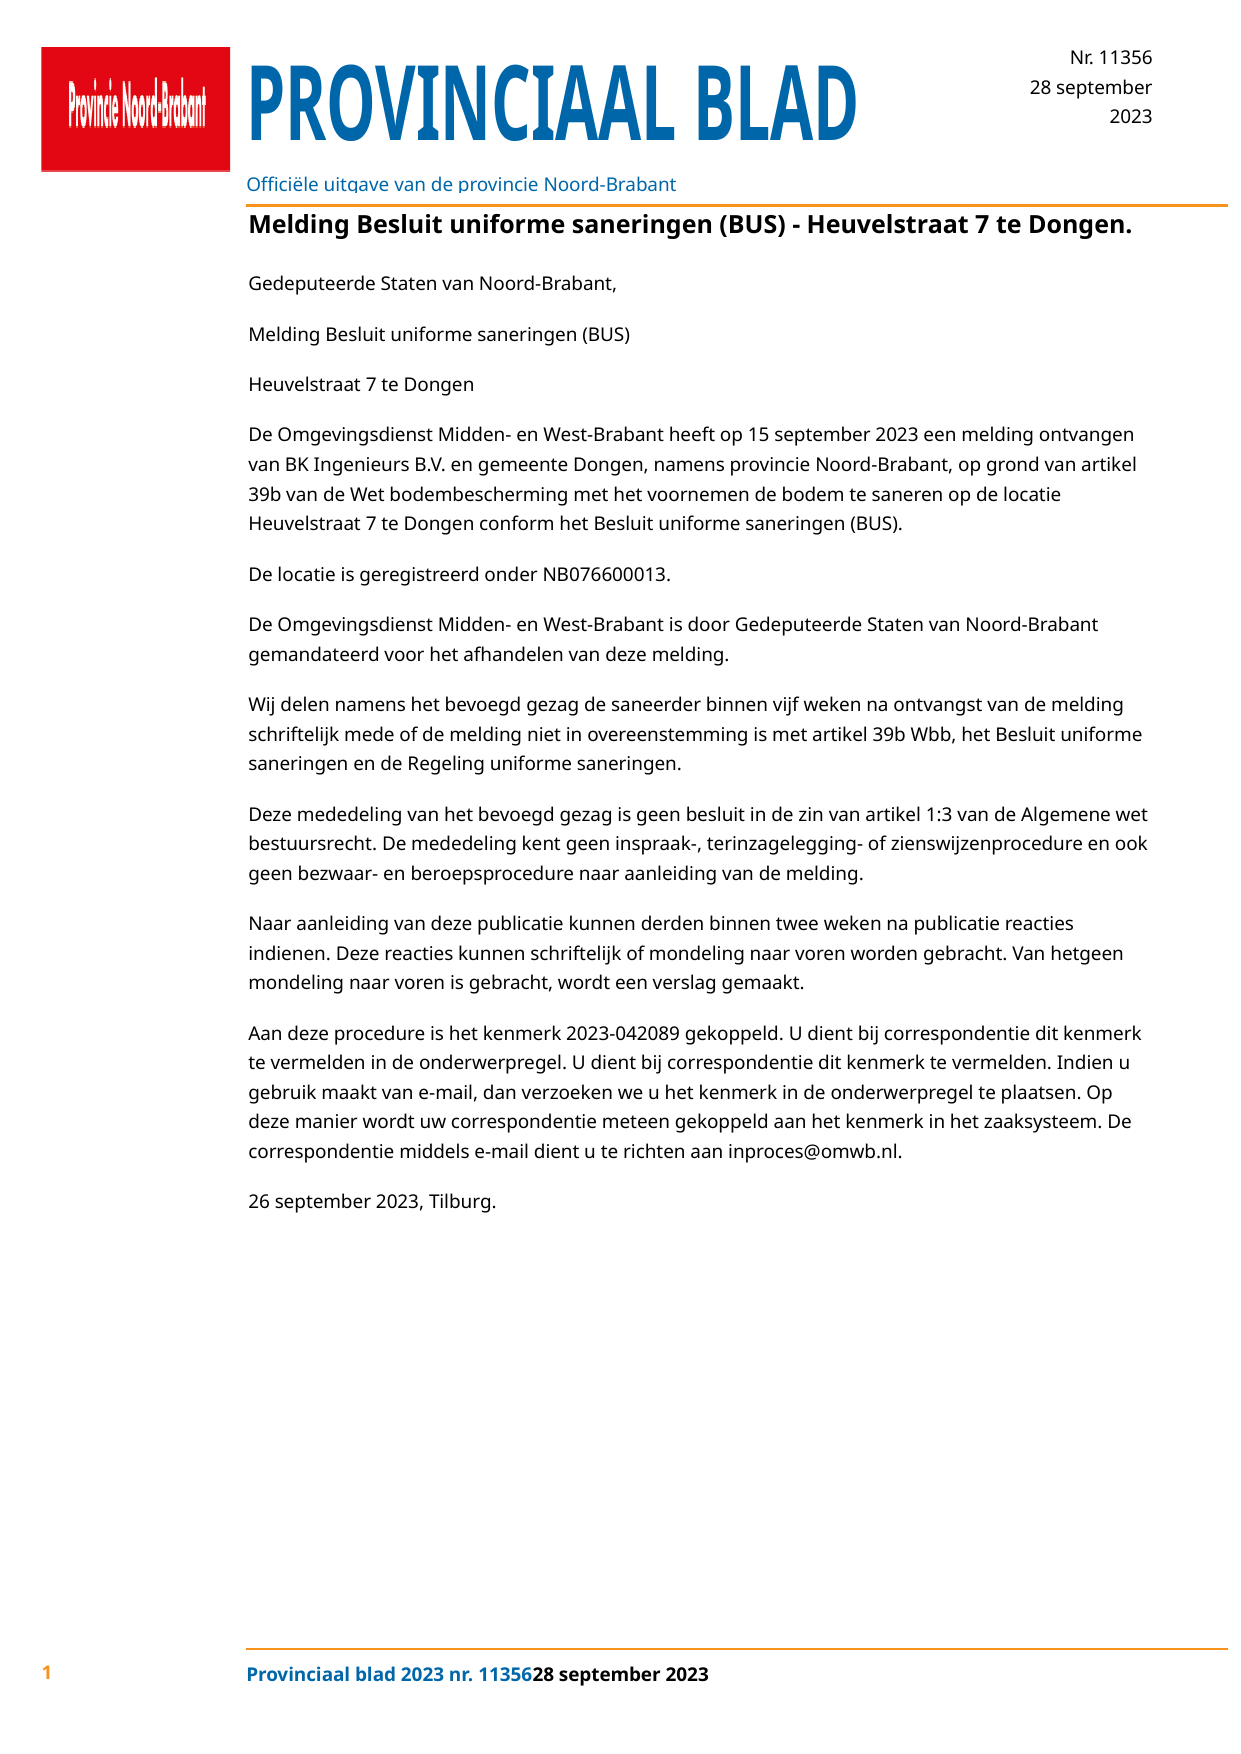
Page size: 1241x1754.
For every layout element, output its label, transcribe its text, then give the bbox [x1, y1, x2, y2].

text 26 september 2023, Tilburg. [248, 1189, 1152, 1214]
text De locatie is geregistreerd onder NB076600013. [248, 561, 1152, 586]
text De Omgevingsdienst Midden- en West-Brabant is door Gedeputeerde Staten van Noord-Brabant gemandateerd voor het afhandelen van deze melding. [248, 611, 1152, 666]
text Naar aanleiding van deze publicatie kunnen derden binnen twee weken na publicatie reacties indienen. Deze reacties kunnen schriftelijk of mondeling naar voren worden gebracht. Van hetgeen mondeling naar voren is gebracht, wordt een verslag gemaakt. [248, 910, 1152, 995]
text Deze mededeling van het bevoegd gezag is geen besluit in de zin van artikel 1:3 van de Algemene wet bestuursrecht. De mededeling kent geen inspraak-, terinzagelegging- of zienswijzenprocedure en ook geen bezwaar- en beroepsprocedure naar aanleiding van de melding. [248, 801, 1152, 886]
text Heuvelstraat 7 te Dongen [248, 371, 1152, 397]
picture [41, 47, 231, 172]
text Aan deze procedure is het kenmerk 2023-042089 gekoppeld. U dient bij correspondentie dit kenmerk te vermelden in de onderwerpregel. U dient bij correspondentie dit kenmerk te vermelden. Indien u gebruik maakt van e-mail, dan verzoeken we u het kenmerk in de onderwerpregel te plaatsen. Op deze manier wordt uw correspondentie meteen gekoppeld aan het kenmerk in het zaaksysteem. De correspondentie middels e-mail dient u te richten aan inproces@omwb.nl. [248, 1020, 1152, 1164]
text Melding Besluit uniforme saneringen (BUS) - Heuvelstraat 7 te Dongen. [248, 207, 1152, 241]
text Wij delen namens het bevoegd gezag de saneerder binnen vijf weken na ontvangst van de melding schriftelijk mede of de melding niet in overeenstemming is met artikel 39b Wbb, het Besluit uniforme saneringen en de Regeling uniforme saneringen. [248, 691, 1152, 776]
text De Omgevingsdienst Midden- en West-Brabant heeft op 15 september 2023 een melding ontvangen van BK Ingenieurs B.V. en gemeente Dongen, namens provincie Noord-Brabant, op grond van artikel 39b van de Wet bodembescherming met het voornemen de bodem te saneren op de locatie Heuvelstraat 7 te Dongen conform het Besluit uniforme saneringen (BUS). [248, 422, 1152, 536]
text Melding Besluit uniforme saneringen (BUS) [248, 321, 1152, 346]
text Gedeputeerde Staten van Noord-Brabant, [248, 270, 1152, 296]
